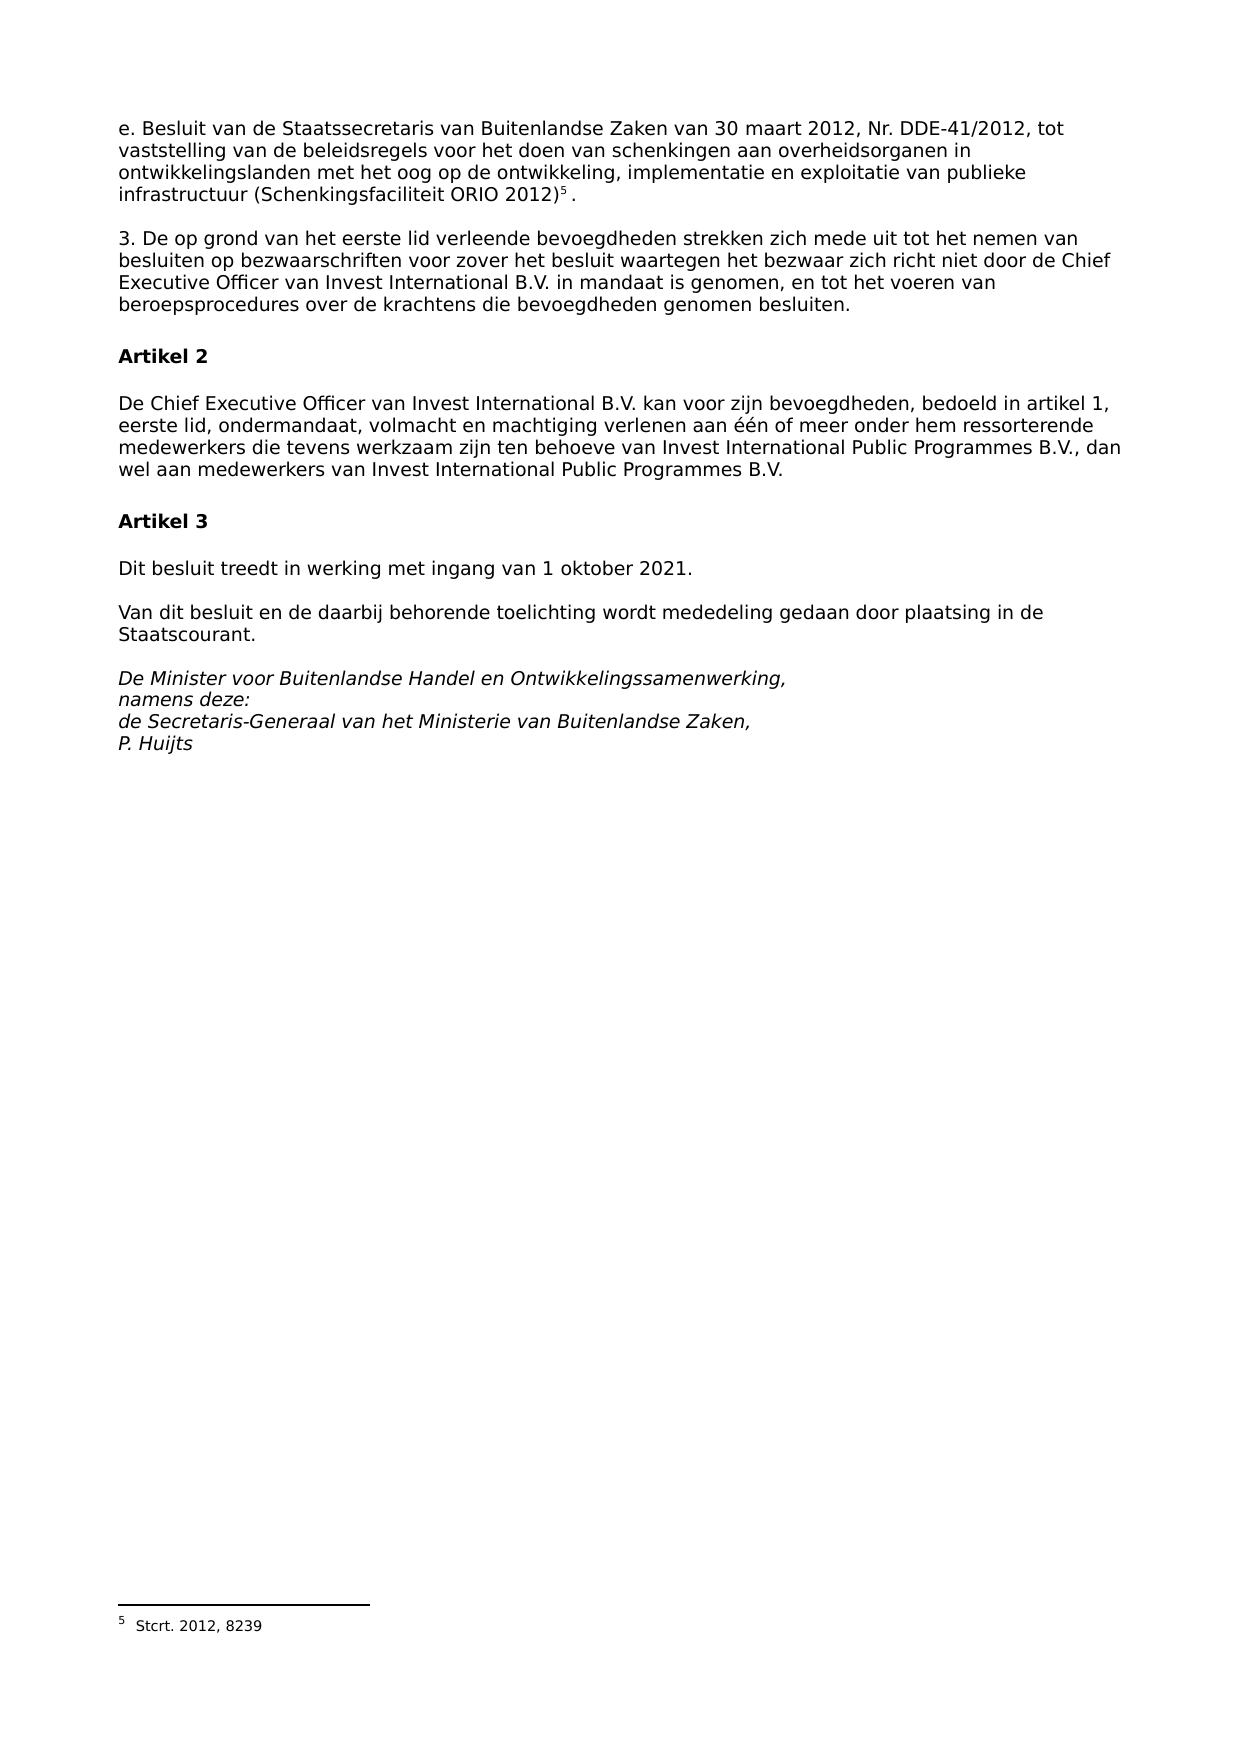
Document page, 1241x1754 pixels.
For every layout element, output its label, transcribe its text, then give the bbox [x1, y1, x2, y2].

text De Chief Executive Officer van Invest International B.V. kan voor zijn bevoegdheden, bedoeld in artikel 1, eerste lid, ondermandaat, volmacht en machtiging verlenen aan één of meer onder hem ressorterende medewerkers die tevens werkzaam zijn ten behoeve van Invest International Public Programmes B.V., dan wel aan medewerkers van Invest International Public Programmes B.V. [118, 393, 1122, 481]
subtitle Artikel 2 [118, 346, 1122, 368]
subtitle Artikel 3 [118, 511, 1122, 533]
text e. Besluit van de Staatssecretaris van Buitenlandse Zaken van 30 maart 2012, Nr. DDE-41/2012, tot vaststelling van de beleidsregels voor het doen van schenkingen aan overheidsorganen in ontwikkelingslanden met het oog op de ontwikkeling, implementatie en exploitatie van publieke infrastructuur (Schenkingsfaciliteit ORIO 2012). [118, 118, 1122, 206]
text De Minister voor Buitenlandse Handel en Ontwikkelingssamenwerking, namens deze: de Secretaris-Generaal van het Ministerie van Buitenlandse Zaken, P. Huijts [118, 667, 1122, 755]
text Stcrt. 2012, 8239 [118, 1614, 1122, 1636]
text 3. De op grond van het eerste lid verleende bevoegdheden strekken zich mede uit tot het nemen van besluiten op bezwaarschriften voor zover het besluit waartegen het bezwaar zich richt niet door de Chief Executive Officer van Invest International B.V. in mandaat is genomen, en tot het voeren van beroepsprocedures over de krachtens die bevoegdheden genomen besluiten. [118, 228, 1122, 316]
text Dit besluit treedt in werking met ingang van 1 oktober 2021. [118, 558, 1122, 580]
text Van dit besluit en de daarbij behorende toelichting wordt mededeling gedaan door plaatsing in de Staatscourant. [118, 602, 1122, 646]
